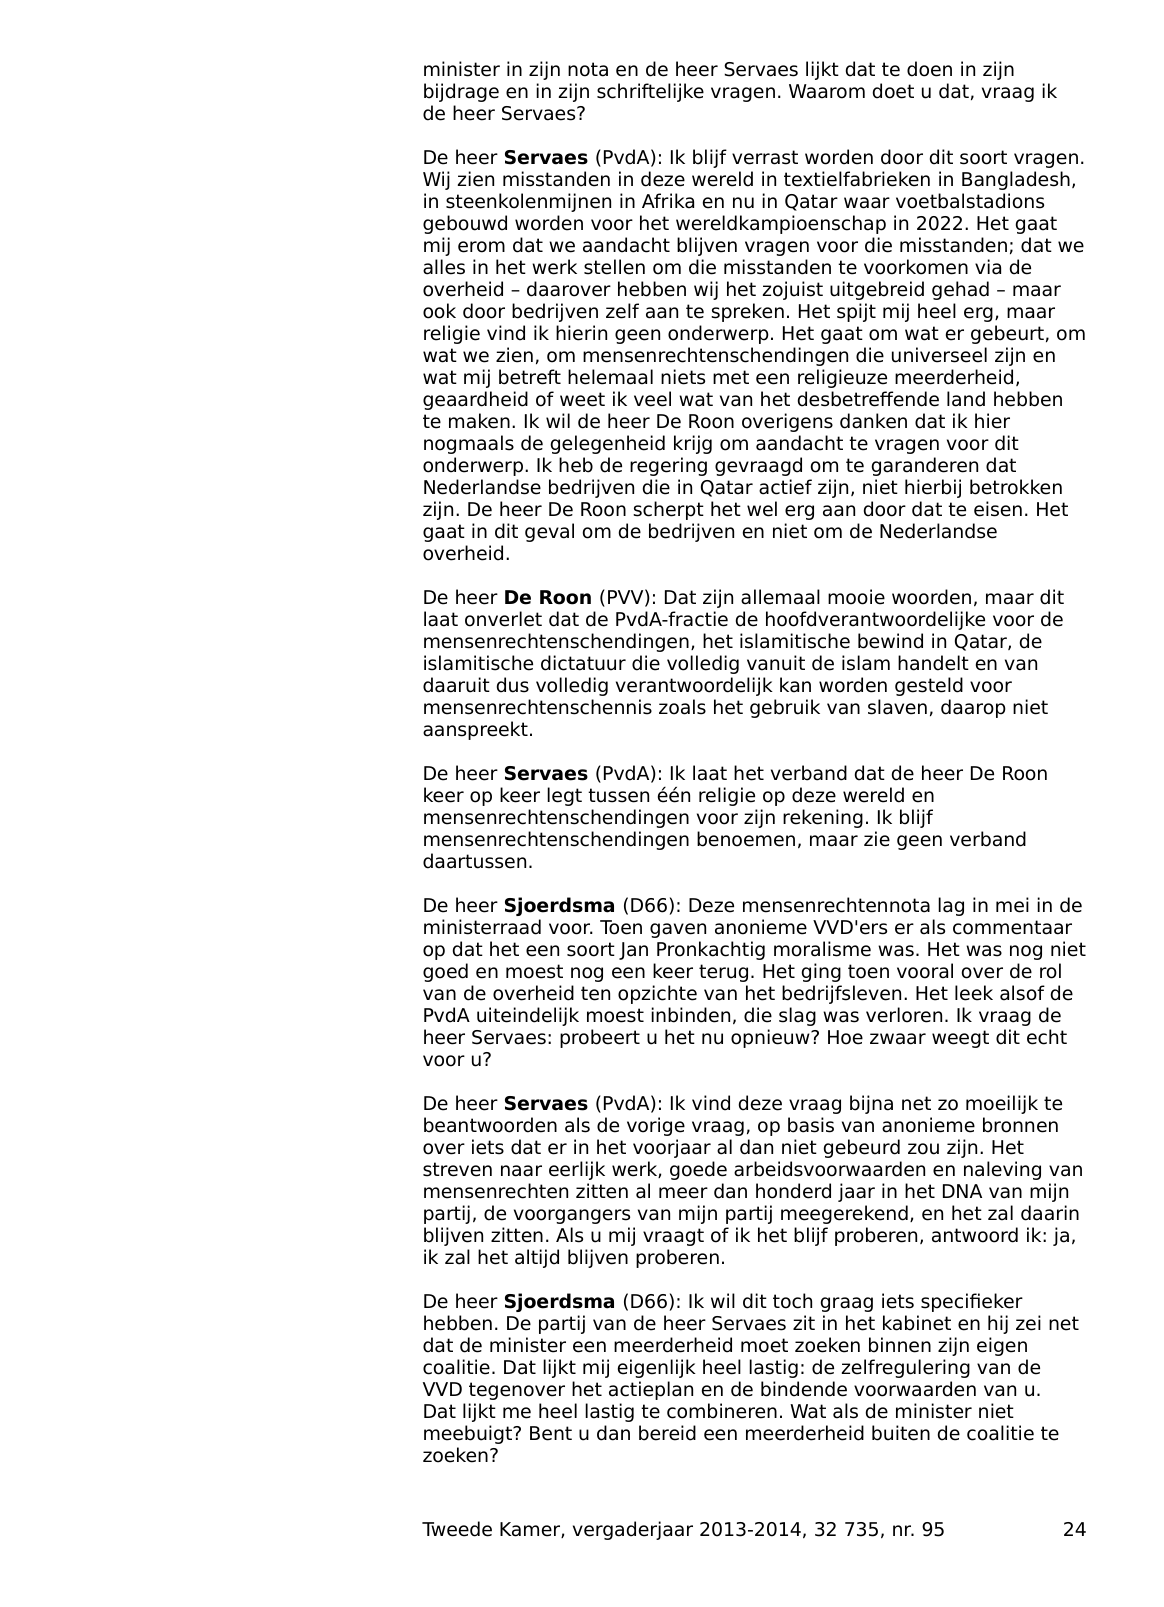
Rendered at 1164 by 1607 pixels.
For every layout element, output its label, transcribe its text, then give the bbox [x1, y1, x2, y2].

text minister in zijn nota en de heer Servaes lijkt dat te doen in zijn bijdrage en in zijn schriftelijke vragen. Waarom doet u dat, vraag ik de heer Servaes? [422, 59, 1087, 125]
text De heer De Roon (PVV): Dat zijn allemaal mooie woorden, maar dit laat onverlet dat de PvdA-fractie de hoofdverantwoordelijke voor de mensenrechtenschendingen, het islamitische bewind in Qatar, de islamitische dictatuur die volledig vanuit de islam handelt en van daaruit dus volledig verantwoordelijk kan worden gesteld voor mensenrechtenschennis zoals het gebruik van slaven, daarop niet aanspreekt. [422, 587, 1087, 741]
text De heer Sjoerdsma (D66): Ik wil dit toch graag iets specifieker hebben. De partij van de heer Servaes zit in het kabinet en hij zei net dat de minister een meerderheid moet zoeken binnen zijn eigen coalitie. Dat lijkt mij eigenlijk heel lastig: de zelfregulering van de VVD tegenover het actieplan en de bindende voorwaarden van u. [422, 1291, 1087, 1401]
text Dat lijkt me heel lastig te combineren. Wat als de minister niet meebuigt? Bent u dan bereid een meerderheid buiten de coalitie te zoeken? [422, 1401, 1087, 1467]
text De heer Servaes (PvdA): Ik vind deze vraag bijna net zo moeilijk te beantwoorden als de vorige vraag, op basis van anonieme bronnen over iets dat er in het voorjaar al dan niet gebeurd zou zijn. Het streven naar eerlijk werk, goede arbeidsvoorwaarden en naleving van mensenrechten zitten al meer dan honderd jaar in het DNA van mijn partij, de voorgangers van mijn partij meegerekend, en het zal daarin blijven zitten. Als u mij vraagt of ik het blijf proberen, antwoord ik: ja, ik zal het altijd blijven proberen. [422, 1093, 1087, 1269]
text De heer Servaes (PvdA): Ik laat het verband dat de heer De Roon keer op keer legt tussen één religie op deze wereld en mensenrechtenschendingen voor zijn rekening. Ik blijf mensenrechtenschendingen benoemen, maar zie geen verband daartussen. [422, 763, 1087, 873]
text De heer Servaes (PvdA): Ik blijf verrast worden door dit soort vragen. Wij zien misstanden in deze wereld in textielfabrieken in Bangladesh, in steenkolenmijnen in Afrika en nu in Qatar waar voetbalstadions gebouwd worden voor het wereldkampioenschap in 2022. Het gaat mij erom dat we aandacht blijven vragen voor die misstanden; dat we alles in het werk stellen om die misstanden te voorkomen via de overheid – daarover hebben wij het zojuist uitgebreid gehad – maar ook door bedrijven zelf aan te spreken. Het spijt mij heel erg, maar religie vind ik hierin geen onderwerp. Het gaat om wat er gebeurt, om wat we zien, om mensenrechtenschendingen die universeel zijn en wat mij betreft helemaal niets met een religieuze meerderheid, geaardheid of weet ik veel wat van het desbetreffende land hebben te maken. Ik wil de heer De Roon overigens danken dat ik hier nogmaals de gelegenheid krijg om aandacht te vragen voor dit onderwerp. Ik heb de regering gevraagd om te garanderen dat Nederlandse bedrijven die in Qatar actief zijn, niet hierbij betrokken zijn. De heer De Roon scherpt het wel erg aan door dat te eisen. Het gaat in dit geval om de bedrijven en niet om de Nederlandse overheid. [422, 147, 1087, 565]
text De heer Sjoerdsma (D66): Deze mensenrechtennota lag in mei in de ministerraad voor. Toen gaven anonieme VVD'ers er als commentaar op dat het een soort Jan Pronkachtig moralisme was. Het was nog niet goed en moest nog een keer terug. Het ging toen vooral over de rol van de overheid ten opzichte van het bedrijfsleven. Het leek alsof de PvdA uiteindelijk moest inbinden, die slag was verloren. Ik vraag de heer Servaes: probeert u het nu opnieuw? Hoe zwaar weegt dit echt voor u? [422, 895, 1087, 1071]
